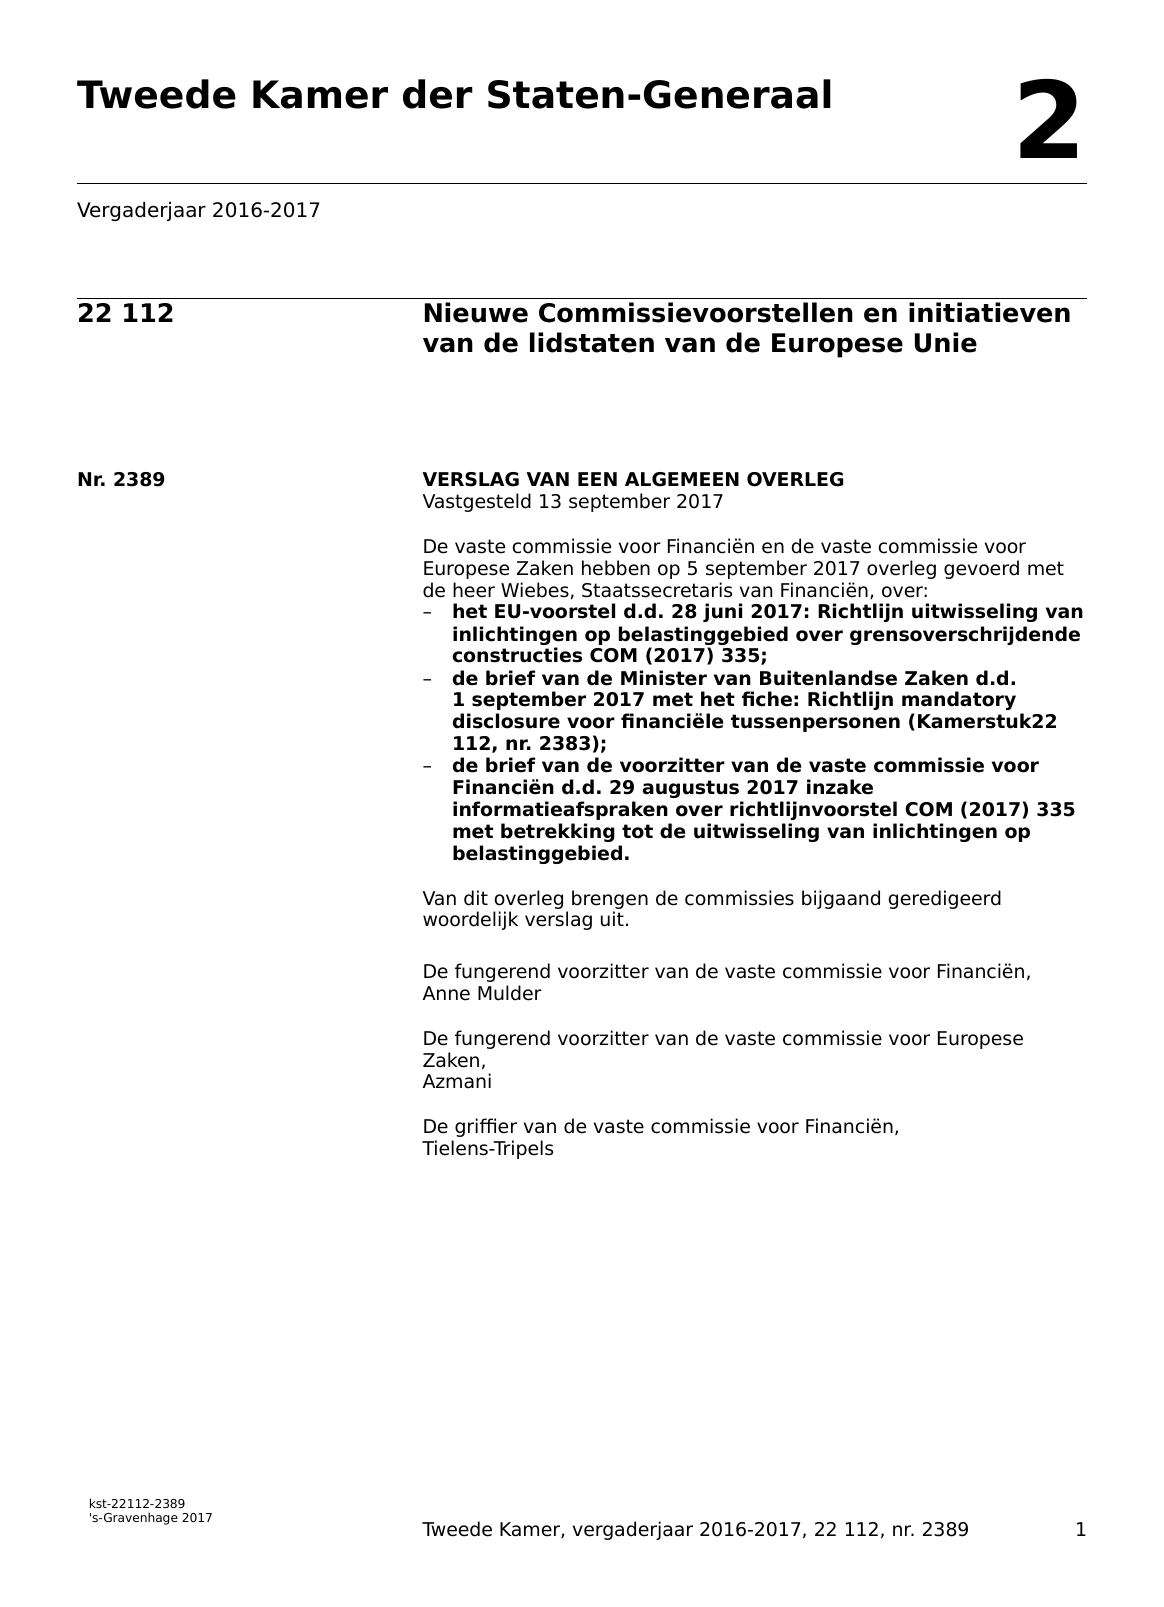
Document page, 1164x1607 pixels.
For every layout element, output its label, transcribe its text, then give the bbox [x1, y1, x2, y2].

subtitle Nr. 2389 VERSLAG VAN EEN ALGEMEEN OVERLEG [77, 469, 1087, 491]
table_cell Vergaderjaar 2016-2017 [77, 184, 1087, 298]
text – de brief van de Minister van Buitenlandse Zaken d.d. 1 september 2017 met het fiche: Richtlijn mandatory disclosure voor financiële tussenpersonen (Kamerstuk22 112, nr. 2383); [422, 667, 1087, 755]
text De vaste commissie voor Financiën en de vaste commissie voor Europese Zaken hebben op 5 september 2017 overleg gevoerd met de heer Wiebes, Staatssecretaris van Financiën, over: [422, 536, 1087, 601]
text kst-22112-2389 [88, 1497, 323, 1511]
text – de brief van de voorzitter van de vaste commissie voor Financiën d.d. 29 augustus 2017 inzake informatieafspraken over richtlijnvoorstel COM (2017) 335 met betrekking tot de uitwisseling van inlichtingen op belastinggebied. [422, 755, 1087, 865]
table_header 2 [886, 59, 1087, 183]
text Vastgesteld 13 september 2017 [422, 491, 1087, 513]
text – het EU-voorstel d.d. 28 juni 2017: Richtlijn uitwisseling van inlichtingen op belastinggebied over grensoverschrijdende constructies COM (2017) 335; [422, 601, 1087, 667]
text Van dit overleg brengen de commissies bijgaand geredigeerd woordelijk verslag uit. [422, 887, 1087, 931]
subtitle 22 112 Nieuwe Commissievoorstellen en initiatieven van de lidstaten van de Europese Unie [77, 299, 1087, 358]
text 's-Gravenhage 2017 [88, 1511, 323, 1525]
text De fungerend voorzitter van de vaste commissie voor Europese Zaken, Azmani [422, 1027, 1087, 1093]
text De griffier van de vaste commissie voor Financiën, Tielens-Tripels [422, 1116, 1087, 1159]
table_header Tweede Kamer der Staten-Generaal [77, 59, 886, 183]
text De fungerend voorzitter van de vaste commissie voor Financiën, Anne Mulder [422, 961, 1087, 1005]
